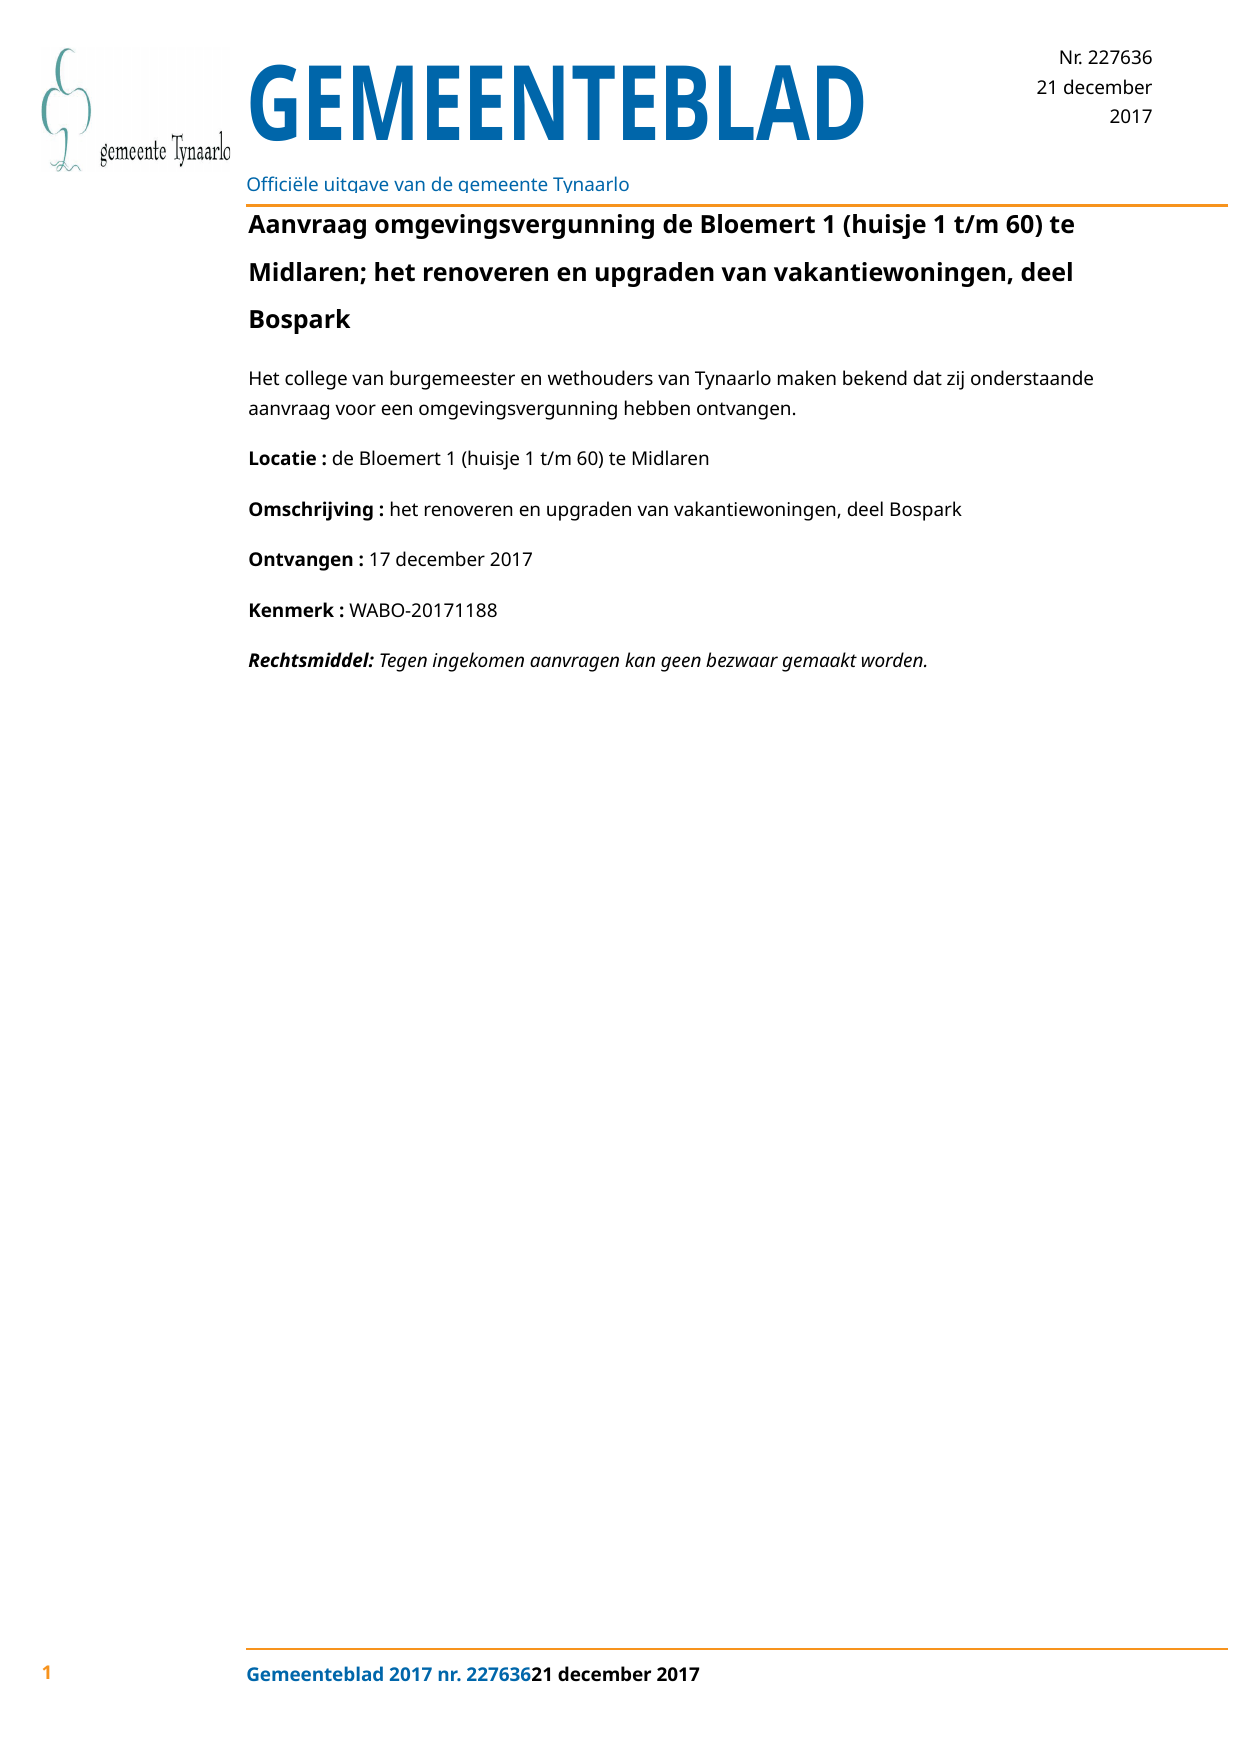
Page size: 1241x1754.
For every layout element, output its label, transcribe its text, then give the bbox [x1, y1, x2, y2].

text Het college van burgemeester en wethouders van Tynaarlo maken bekend dat zij onderstaande aanvraag voor een omgevingsvergunning hebben ontvangen. [248, 366, 1152, 421]
text Aanvraag omgevingsvergunning de Bloemert 1 (huisje 1 t/m 60) te Midlaren; het renoveren en upgraden van vakantiewoningen, deel Bospark [248, 207, 1152, 336]
text Locatie : de Bloemert 1 (huisje 1 t/m 60) te Midlaren [248, 446, 1152, 471]
picture [41, 47, 231, 172]
text Rechtsmiddel: Tegen ingekomen aanvragen kan geen bezwaar gemaakt worden. [248, 647, 1152, 673]
text Kenmerk : WABO-20171188 [248, 597, 1152, 622]
text Ontvangen : 17 december 2017 [248, 546, 1152, 572]
text Omschrijving : het renoveren en upgraden van vakantiewoningen, deel Bospark [248, 496, 1152, 522]
